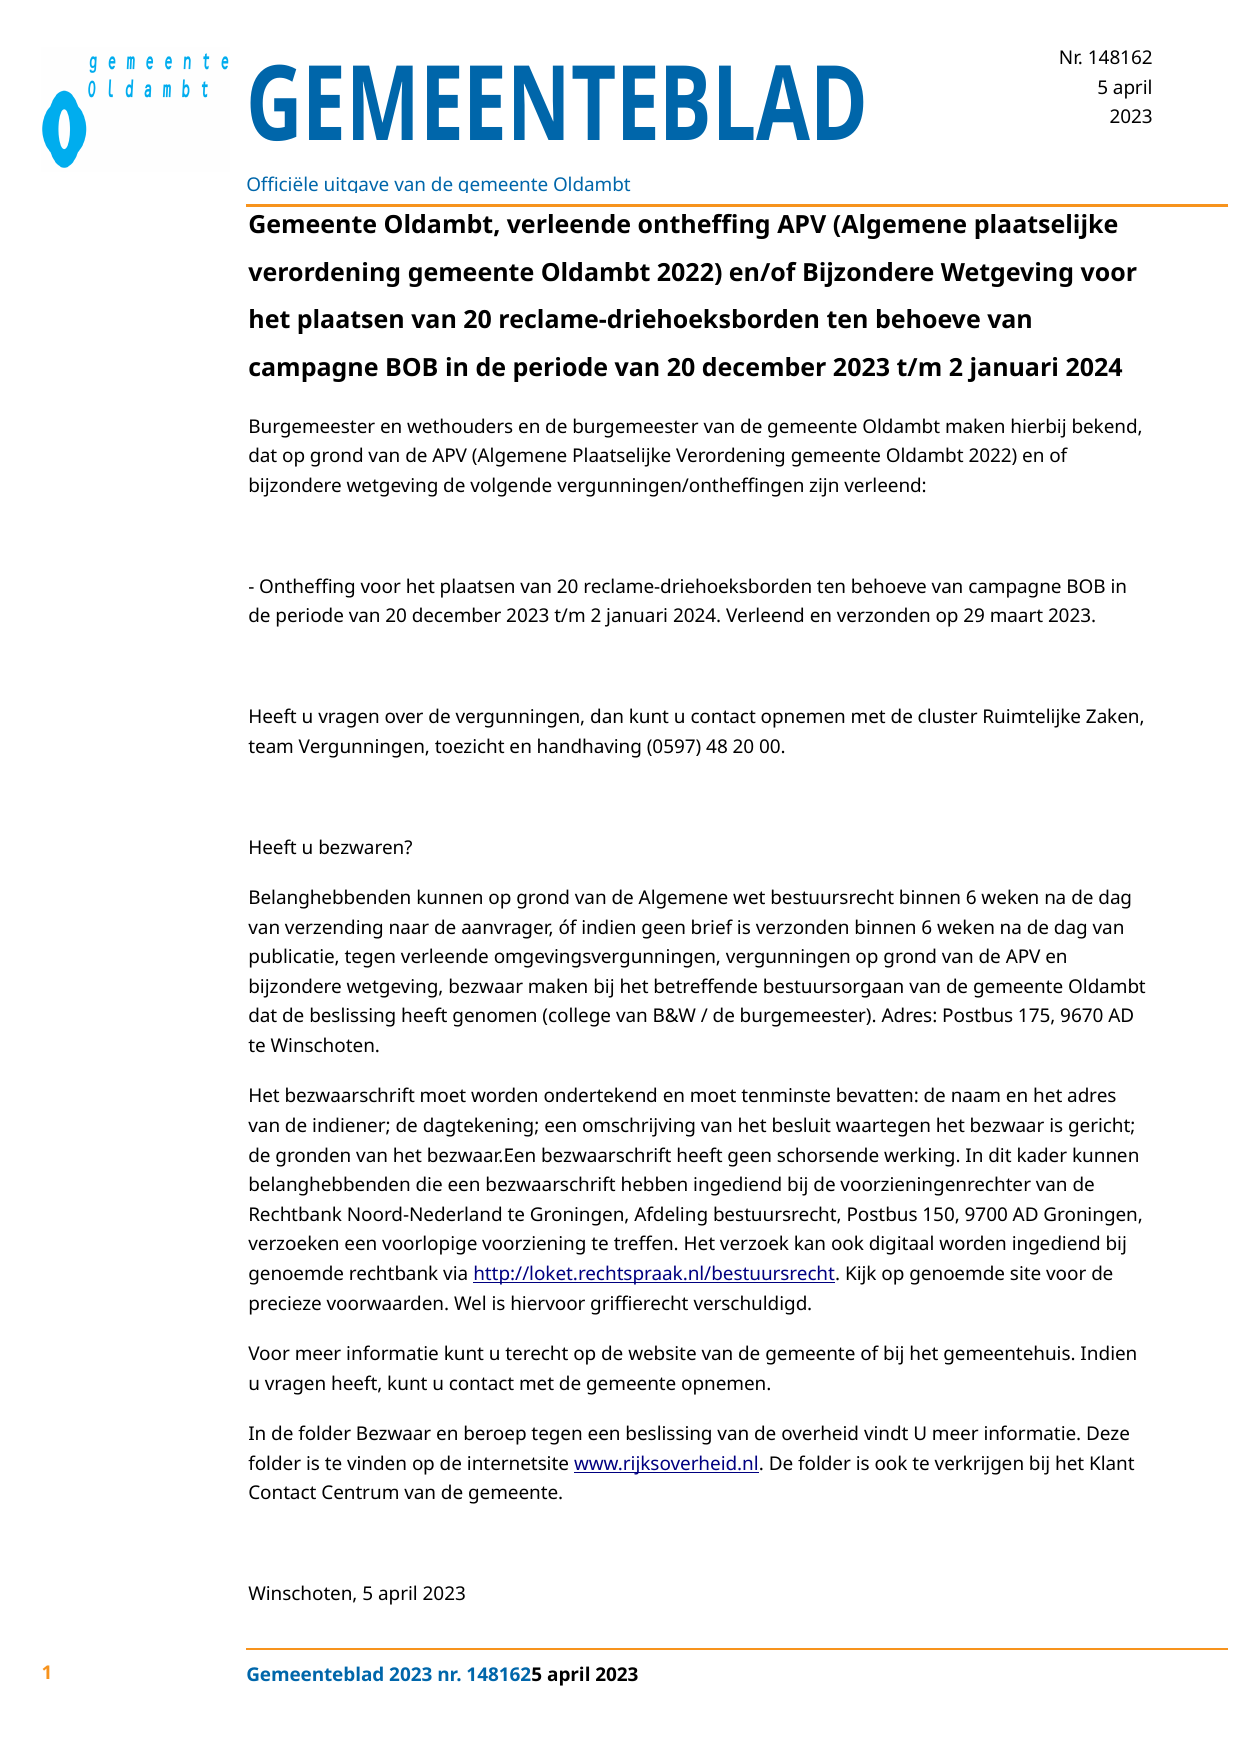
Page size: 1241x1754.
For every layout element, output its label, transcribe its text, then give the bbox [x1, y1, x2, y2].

picture [41, 47, 231, 172]
text Burgemeester en wethouders en de burgemeester van de gemeente Oldambt maken hierbij bekend, dat op grond van de APV (Algemene Plaatselijke Verordening gemeente Oldambt 2022) en of bijzondere wetgeving de volgende vergunningen/ontheffingen zijn verleend: [248, 413, 1152, 498]
text Heeft u bezwaren? [248, 834, 1152, 860]
text Belanghebbenden kunnen op grond van de Algemene wet bestuursrecht binnen 6 weken na de dag van verzending naar de aanvrager, óf indien geen brief is verzonden binnen 6 weken na de dag van publicatie, tegen verleende omgevingsvergunningen, vergunningen op grond van de APV en bijzondere wetgeving, bezwaar maken bij het betreffende bestuursorgaan van de gemeente Oldambt dat de beslissing heeft genomen (college van B&W / de burgemeester). Adres: Postbus 175, 9670 AD te Winschoten. [248, 884, 1152, 1058]
text In de folder Bezwaar en beroep tegen een beslissing van de overheid vindt U meer informatie. Deze folder is te vinden op de internetsite www.rijksoverheid.nl. De folder is ook te verkrijgen bij het Klant Contact Centrum van de gemeente. [248, 1420, 1152, 1505]
text Winschoten, 5 april 2023 [248, 1580, 1152, 1606]
text Voor meer informatie kunt u terecht op de website van de gemeente of bij het gemeentehuis. Indien u vragen heeft, kunt u contact met de gemeente opnemen. [248, 1340, 1152, 1396]
text Gemeente Oldambt, verleende ontheffing APV (Algemene plaatselijke verordening gemeente Oldambt 2022) en/of Bijzondere Wetgeving voor het plaatsen van 20 reclame-driehoeksborden ten behoeve van campagne BOB in de periode van 20 december 2023 t/m 2 januari 2024 [248, 207, 1152, 384]
text Heeft u vragen over de vergunningen, dan kunt u contact opnemen met de cluster Ruimtelijke Zaken, team Vergunningen, toezicht en handhaving (0597) 48 20 00. [248, 703, 1152, 759]
text - Ontheffing voor het plaatsen van 20 reclame-driehoeksborden ten behoeve van campagne BOB in de periode van 20 december 2023 t/m 2 januari 2024. Verleend en verzonden op 29 maart 2023. [248, 573, 1152, 628]
text Het bezwaarschrift moet worden ondertekend en moet tenminste bevatten: de naam en het adres van de indiener; de dagtekening; een omschrijving van het besluit waartegen het bezwaar is gericht; de gronden van het bezwaar.Een bezwaarschrift heeft geen schorsende werking. In dit kader kunnen belanghebbenden die een bezwaarschrift hebben ingediend bij de voorzieningenrechter van de Rechtbank Noord-Nederland te Groningen, Afdeling bestuursrecht, Postbus 150, 9700 AD Groningen, verzoeken een voorlopige voorziening te treffen. Het verzoek kan ook digitaal worden ingediend bij genoemde rechtbank via http://loket.rechtspraak.nl/bestuursrecht. Kijk op genoemde site voor de precieze voorwaarden. Wel is hiervoor griffierecht verschuldigd. [248, 1083, 1152, 1316]
